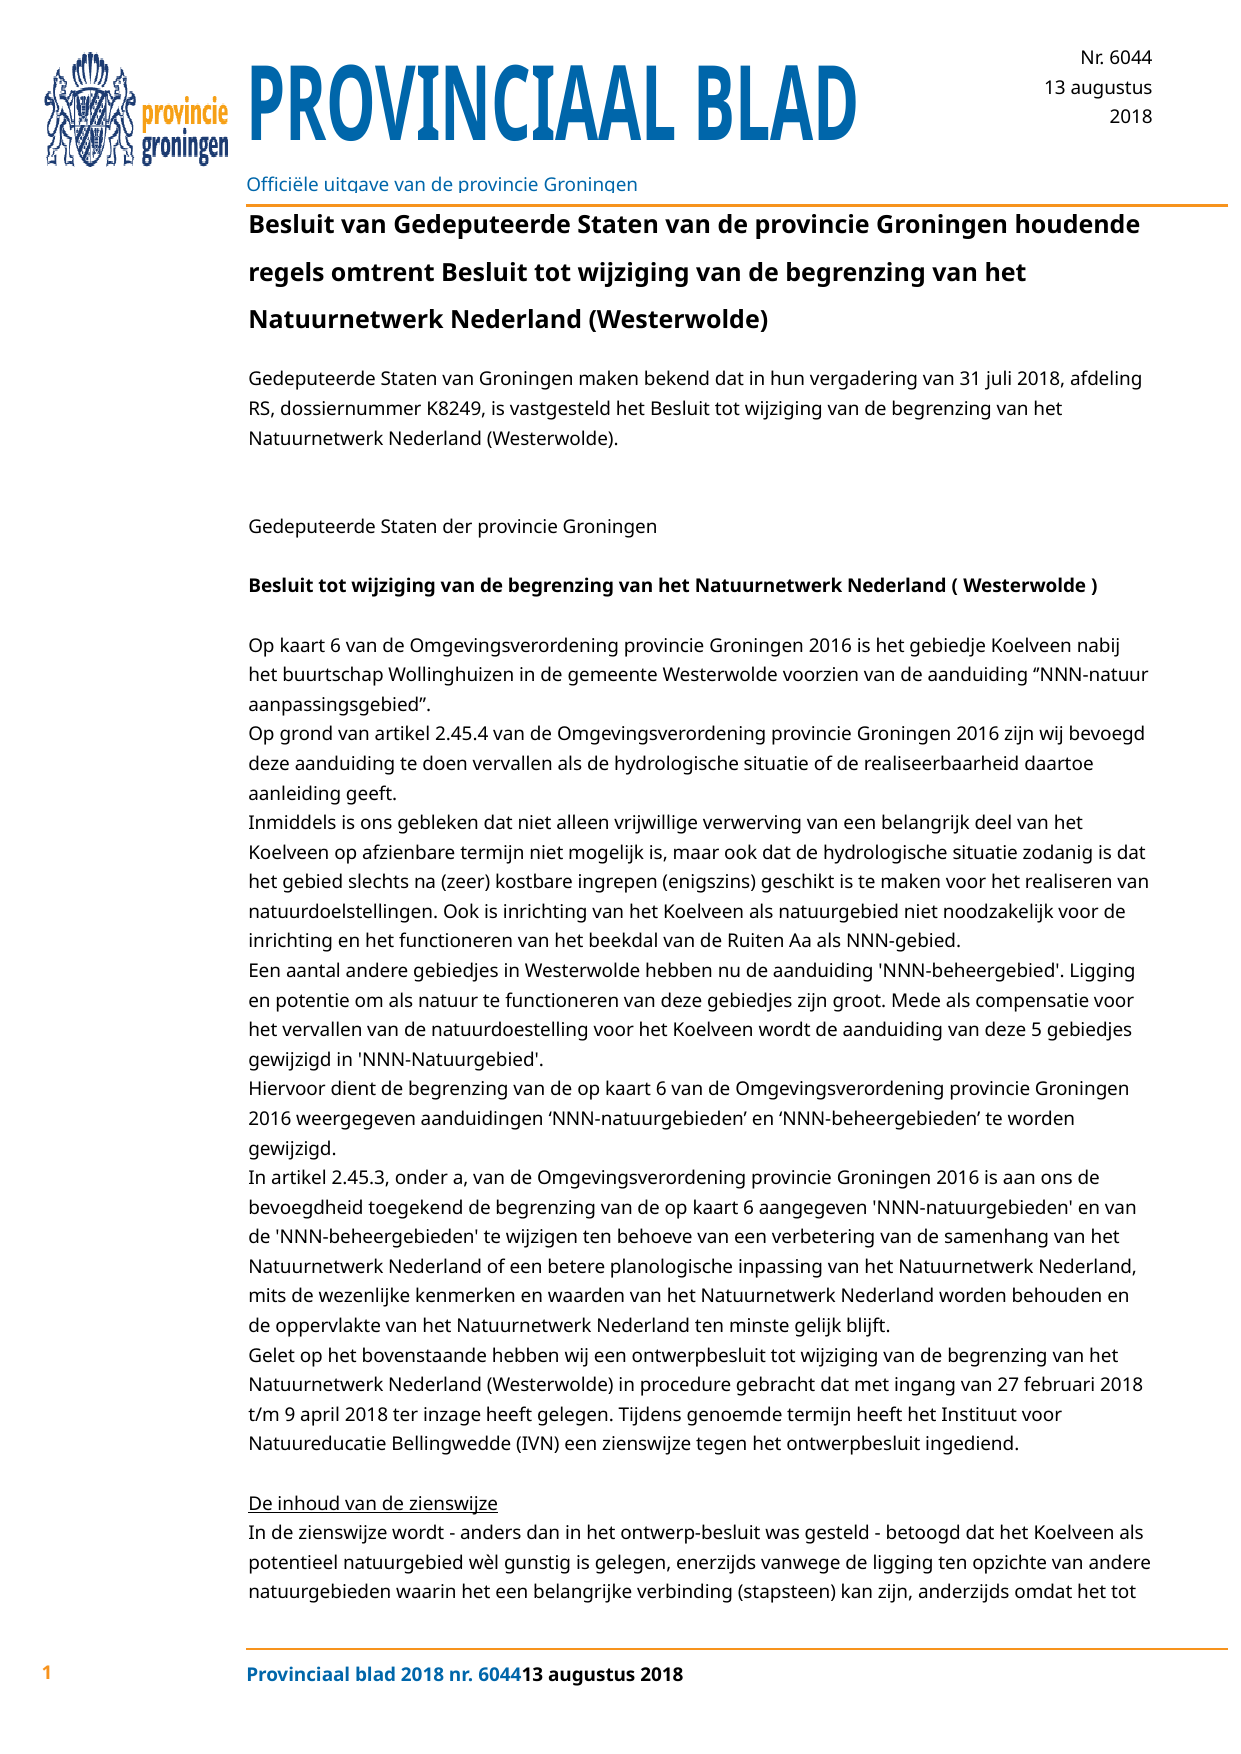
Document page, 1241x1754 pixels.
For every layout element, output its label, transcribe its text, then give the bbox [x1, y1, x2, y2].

text Inmiddels is ons gebleken dat niet alleen vrijwillige verwerving van een belangrijk deel van het Koelveen op afzienbare termijn niet mogelijk is, maar ook dat de hydrologische situatie zodanig is dat het gebied slechts na (zeer) kostbare ingrepen (enigszins) geschikt is te maken voor het realiseren van natuurdoelstellingen. Ook is inrichting van het Koelveen als natuurgebied niet noodzakelijk voor de inrichting en het functioneren van het beekdal van de Ruiten Aa als NNN-gebied. [248, 809, 1152, 953]
text De inhoud van de zienswijze [248, 1490, 1152, 1515]
text Gedeputeerde Staten der provincie Groningen [248, 513, 1152, 539]
text Hiervoor dient de begrenzing van de op kaart 6 van de Omgevingsverordening provincie Groningen 2016 weergegeven aanduidingen ‘NNN-natuurgebieden’ en ‘NNN-beheergebieden’ te worden gewijzigd. [248, 1076, 1152, 1160]
text In artikel 2.45.3, onder a, van de Omgevingsverordening provincie Groningen 2016 is aan ons de bevoegdheid toegekend de begrenzing van de op kaart 6 aangegeven 'NNN-natuurgebieden' en van de 'NNN-beheergebieden' te wijzigen ten behoeve van een verbetering van de samenhang van het Natuurnetwerk Nederland of een betere planologische inpassing van het Natuurnetwerk Nederland, mits de wezenlijke kenmerken en waarden van het Natuurnetwerk Nederland worden behouden en de oppervlakte van het Natuurnetwerk Nederland ten minste gelijk blijft. [248, 1164, 1152, 1338]
text Op kaart 6 van de Omgevingsverordening provincie Groningen 2016 is het gebiedje Koelveen nabij het buurtschap Wollinghuizen in de gemeente Westerwolde voorzien van de aanduiding ‘’NNN-natuur aanpassingsgebied”. [248, 632, 1152, 717]
text Gelet op het bovenstaande hebben wij een ontwerpbesluit tot wijziging van de begrenzing van het Natuurnetwerk Nederland (Westerwolde) in procedure gebracht dat met ingang van 27 februari 2018 t/m 9 april 2018 ter inzage heeft gelegen. Tijdens genoemde termijn heeft het Instituut voor Natuureducatie Bellingwedde (IVN) een zienswijze tegen het ontwerpbesluit ingediend. [248, 1342, 1152, 1456]
text In de zienswijze wordt - anders dan in het ontwerp-besluit was gesteld - betoogd dat het Koelveen als potentieel natuurgebied wèl gunstig is gelegen, enerzijds vanwege de ligging ten opzichte van andere natuurgebieden waarin het een belangrijke verbinding (stapsteen) kan zijn, anderzijds omdat het tot [248, 1519, 1152, 1604]
text Besluit tot wijziging van de begrenzing van het Natuurnetwerk Nederland ( Westerwolde ) [248, 573, 1152, 598]
picture [41, 47, 231, 172]
text Gedeputeerde Staten van Groningen maken bekend dat in hun vergadering van 31 juli 2018, afdeling RS, dossiernummer K8249, is vastgesteld het Besluit tot wijziging van de begrenzing van het Natuurnetwerk Nederland (Westerwolde). [248, 366, 1152, 450]
text Op grond van artikel 2.45.4 van de Omgevingsverordening provincie Groningen 2016 zijn wij bevoegd deze aanduiding te doen vervallen als de hydrologische situatie of de realiseerbaarheid daartoe aanleiding geeft. [248, 721, 1152, 805]
text Een aantal andere gebiedjes in Westerwolde hebben nu de aanduiding 'NNN-beheergebied'. Ligging en potentie om als natuur te functioneren van deze gebiedjes zijn groot. Mede als compensatie voor het vervallen van de natuurdoestelling voor het Koelveen wordt de aanduiding van deze 5 gebiedjes gewijzigd in 'NNN-Natuurgebied'. [248, 957, 1152, 1072]
text Besluit van Gedeputeerde Staten van de provincie Groningen houdende regels omtrent Besluit tot wijziging van de begrenzing van het Natuurnetwerk Nederland (Westerwolde) [248, 207, 1152, 336]
